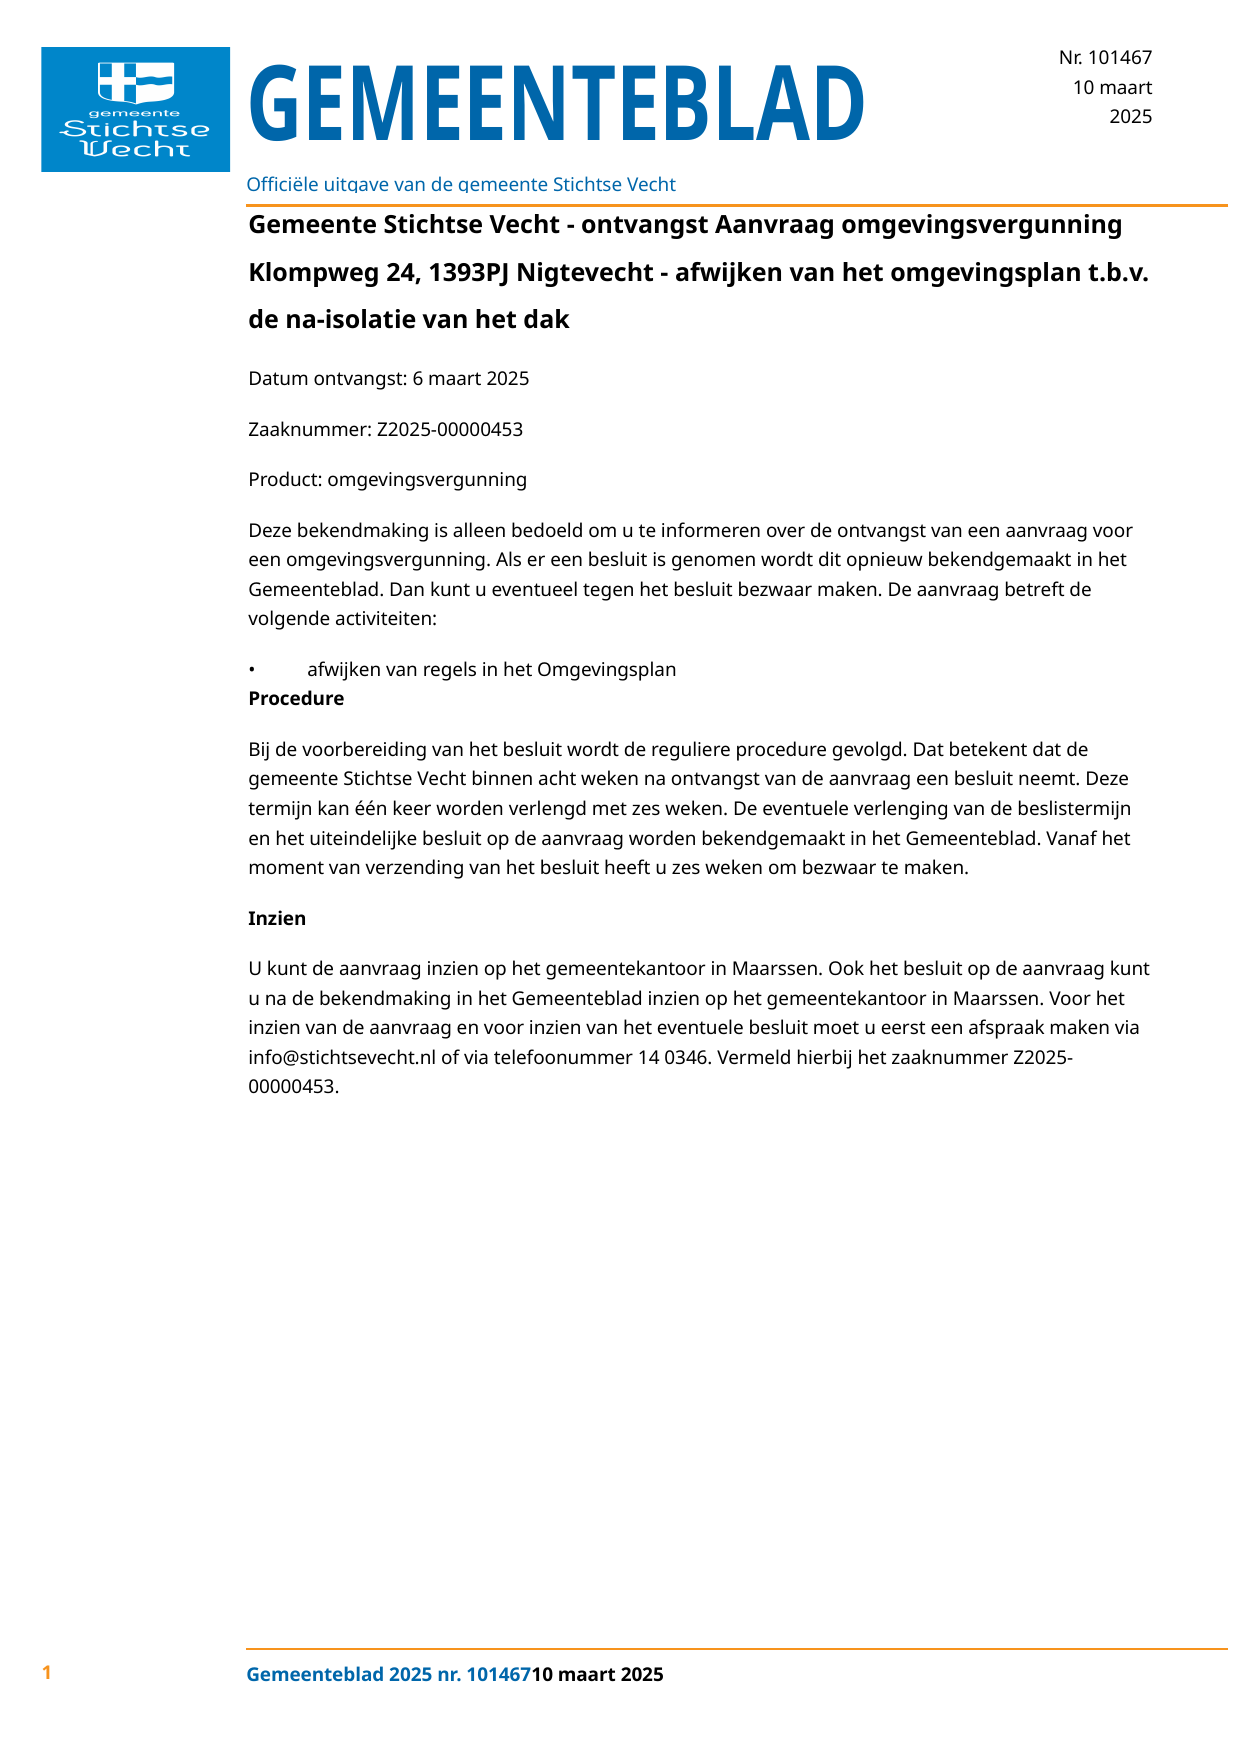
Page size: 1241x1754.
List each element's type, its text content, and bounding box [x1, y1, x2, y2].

text Deze bekendmaking is alleen bedoeld om u te informeren over de ontvangst van een aanvraag voor een omgevingsvergunning. Als er een besluit is genomen wordt dit opnieuw bekendgemaakt in het Gemeenteblad. Dan kunt u eventueel tegen het besluit bezwaar maken. De aanvraag betreft de volgende activiteiten: [248, 517, 1152, 631]
text Product: omgevingsvergunning [248, 466, 1152, 492]
picture [99, 63, 135, 101]
text Procedure [248, 686, 1152, 711]
text Zaaknummer: Z2025-00000453 [248, 416, 1152, 442]
picture [137, 63, 174, 103]
text Bij de voorbereiding van het besluit wordt de reguliere procedure gevolgd. Dat betekent dat de gemeente Stichtse Vecht binnen acht weken na ontvangst van de aanvraag een besluit neemt. Deze termijn kan één keer worden verlengd met zes weken. De eventuele verlenging van de beslistermijn en het uiteindelijke besluit op de aanvraag worden bekendgemaakt in het Gemeenteblad. Vanaf het moment van verzending van het besluit heeft u zes weken om bezwaar te maken. [248, 736, 1152, 880]
text Gemeente Stichtse Vecht - ontvangst Aanvraag omgevingsvergunning Klompweg 24, 1393PJ Nigtevecht - afwijken van het omgevingsplan t.b.v. de na-isolatie van het dak [248, 207, 1152, 336]
list afwijken van regels in het Omgevingsplan [248, 656, 1152, 682]
text Inzien [248, 905, 1152, 930]
text Datum ontvangst: 6 maart 2025 [248, 366, 1152, 391]
text U kunt de aanvraag inzien op het gemeentekantoor in Maarssen. Ook het besluit op de aanvraag kunt u na de bekendmaking in het Gemeenteblad inzien op het gemeentekantoor in Maarssen. Voor het inzien van de aanvraag en voor inzien van het eventuele besluit moet u eerst een afspraak maken via info@stichtsevecht.nl of via telefoonummer 14 0346. Vermeld hierbij het zaaknummer Z2025-00000453. [248, 955, 1152, 1099]
